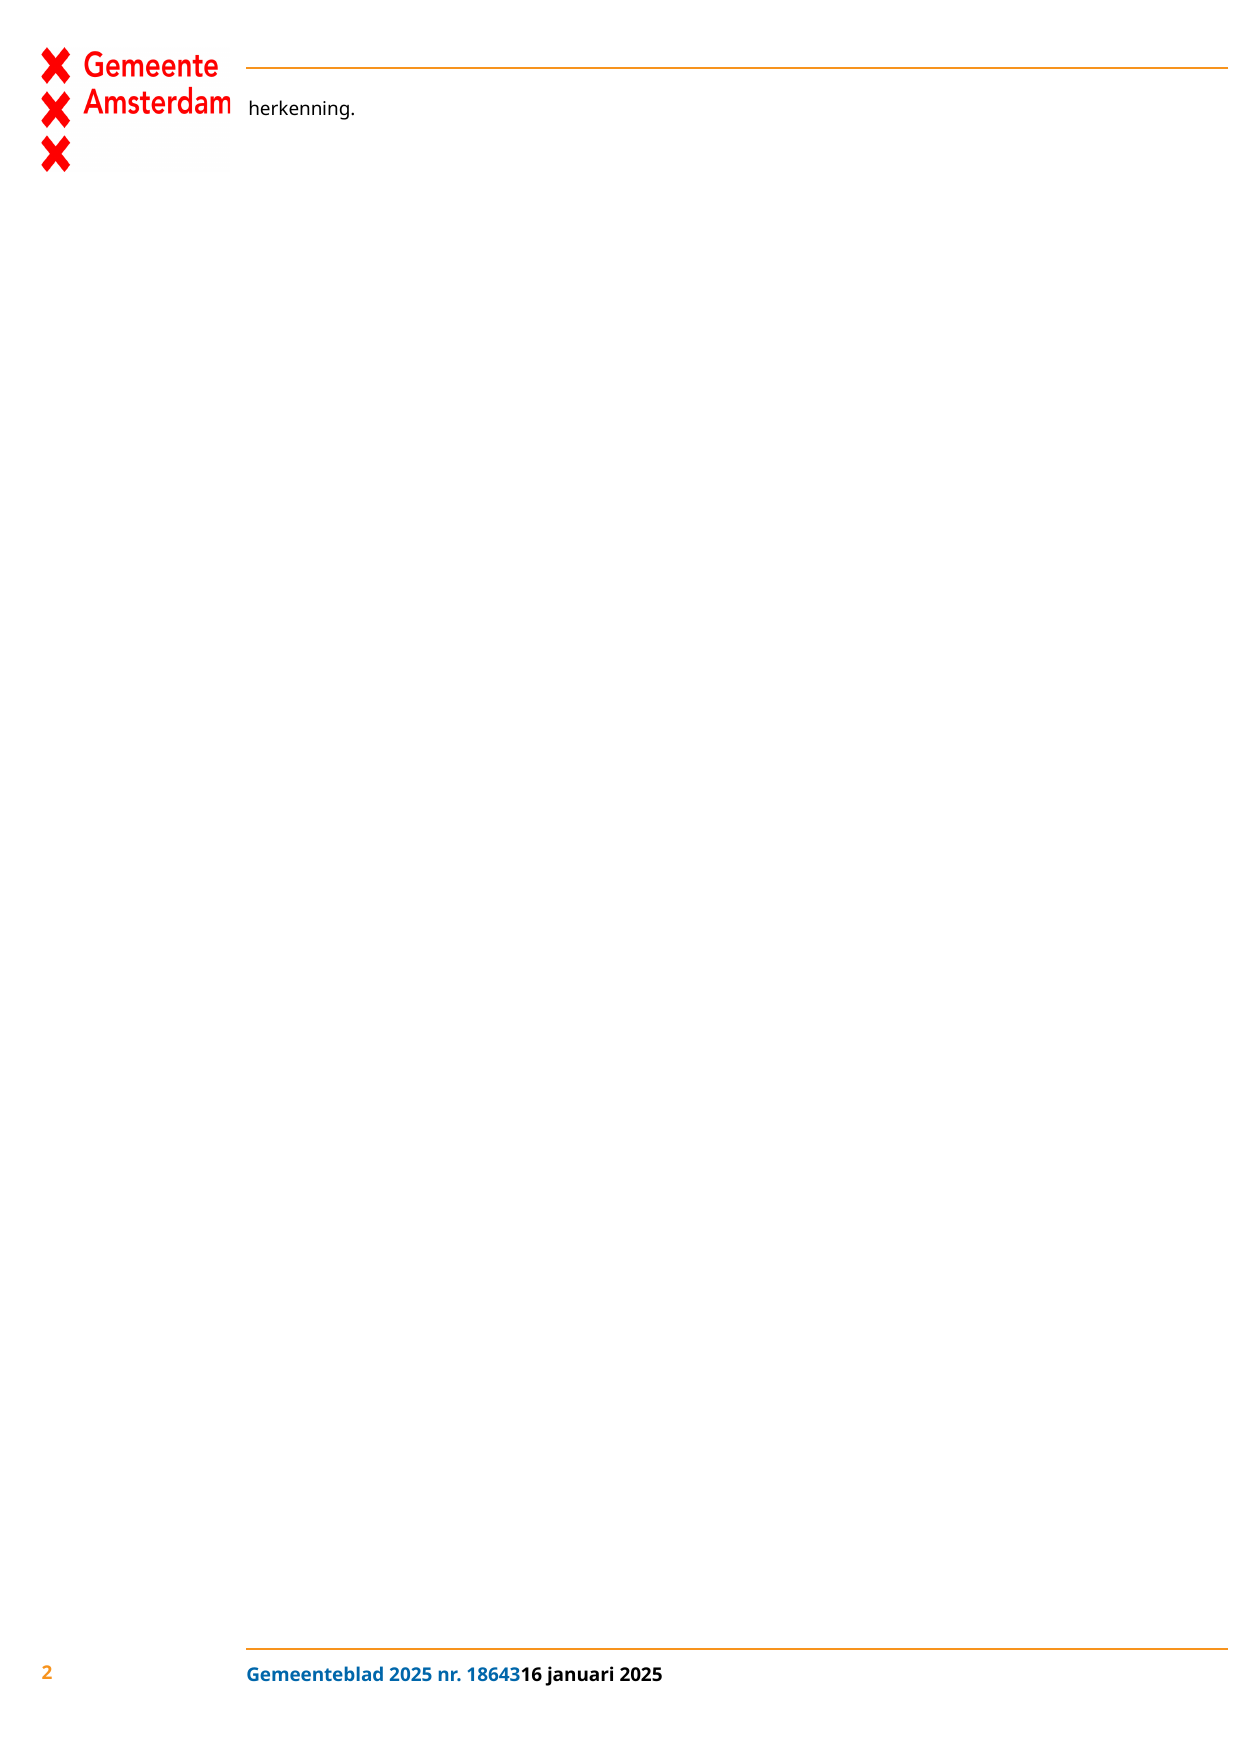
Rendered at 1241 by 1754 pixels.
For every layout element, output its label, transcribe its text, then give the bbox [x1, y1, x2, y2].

picture [41, 47, 231, 172]
text herkenning. [248, 95, 1152, 121]
